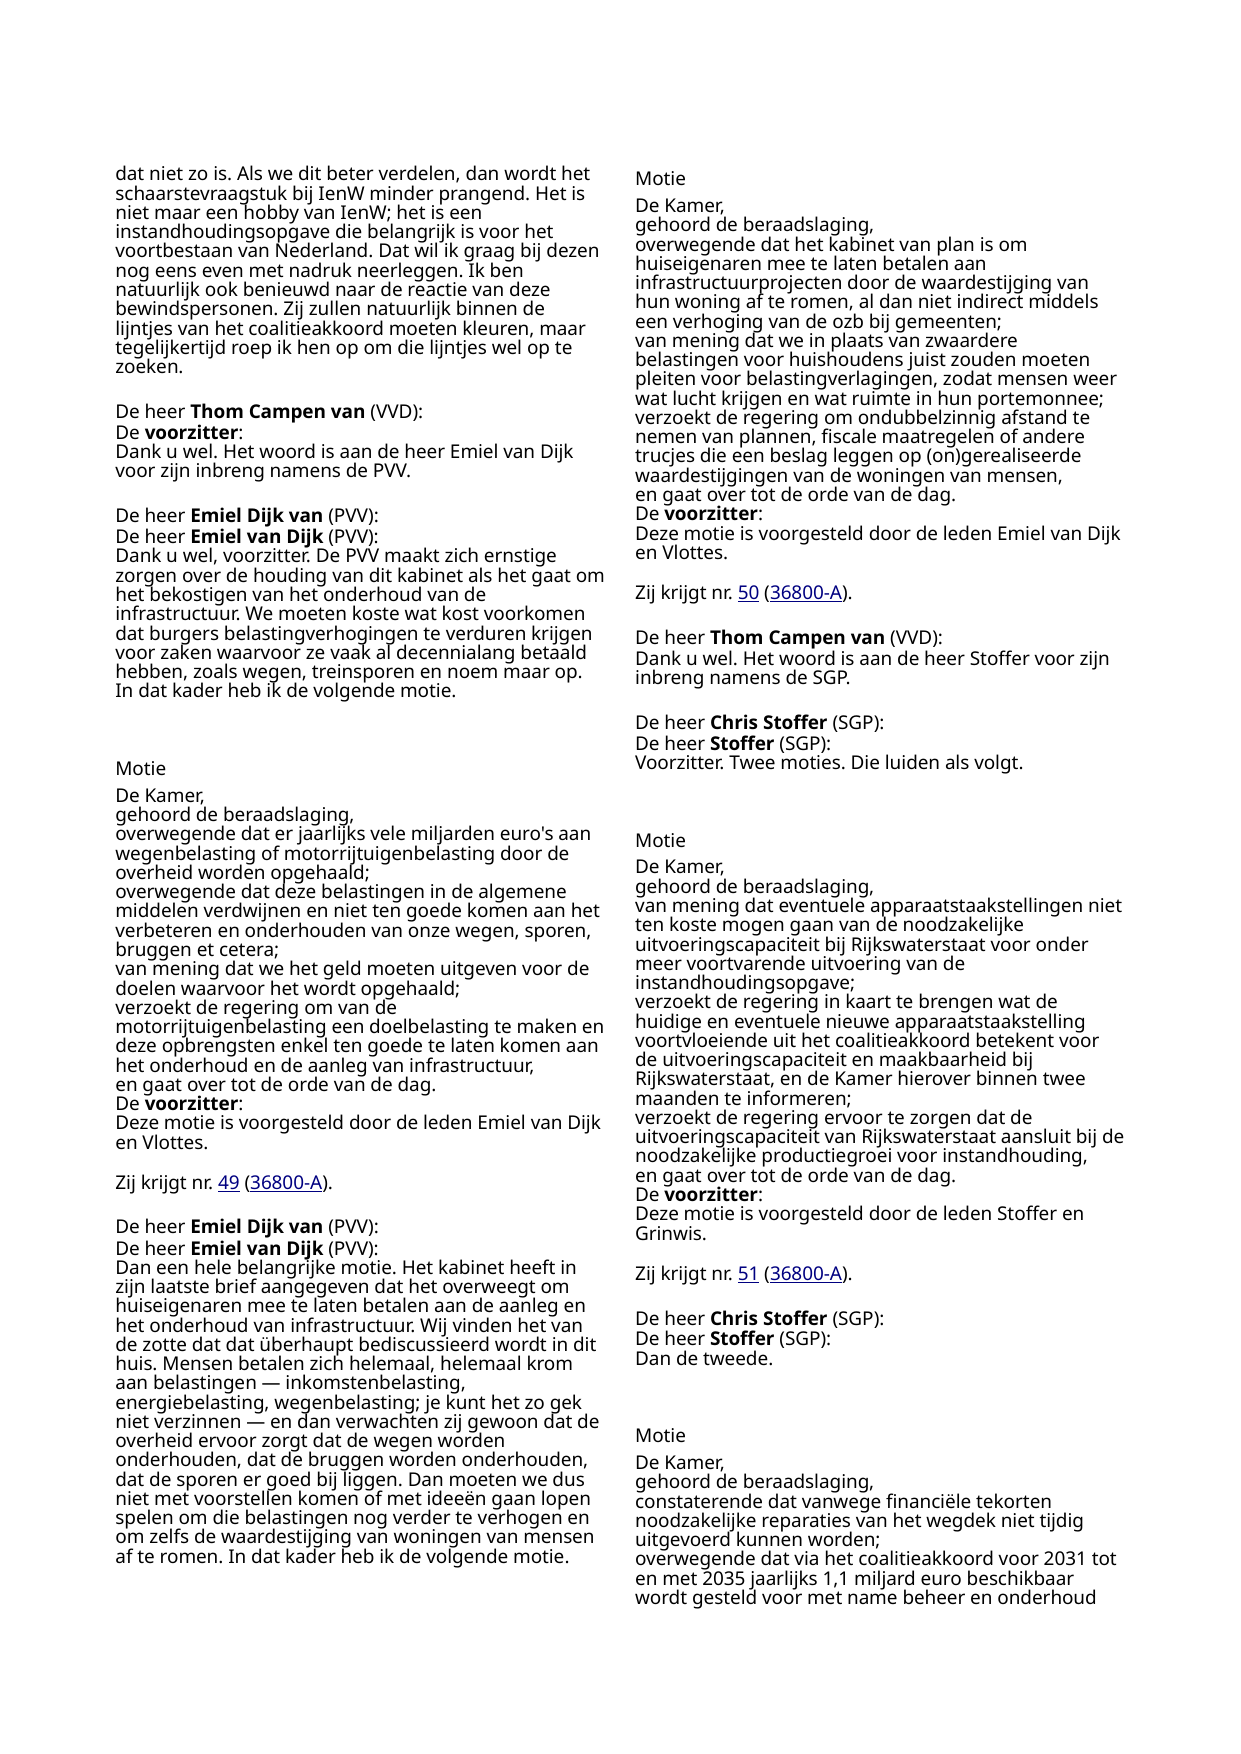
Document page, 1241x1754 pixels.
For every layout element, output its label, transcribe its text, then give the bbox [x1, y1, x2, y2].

text overwegende dat het kabinet van plan is om huiseigenaren mee te laten betalen aan infrastructuurprojecten door de waardestijging van hun woning af te romen, al dan niet indirect middels een verhoging van de ozb bij gemeenten; [635, 236, 1125, 332]
text overwegende dat er jaarlijks vele miljarden euro's aan wegenbelasting of motorrijtuigenbelasting door de overheid worden opgehaald; [115, 825, 605, 883]
text De voorzitter: [635, 1186, 1125, 1205]
text verzoekt de regering om van de motorrijtuigenbelasting een doelbelasting te maken en deze opbrengsten enkel ten goede te laten komen aan het onderhoud en de aanleg van infrastructuur, [115, 999, 605, 1076]
text De heer Thom Campen van (VVD): [115, 398, 605, 424]
text verzoekt de regering in kaart te brengen wat de huidige en eventuele nieuwe apparaatstaakstelling voortvloeiende uit het coalitieakkoord betekent voor de uitvoeringscapaciteit en maakbaarheid bij Rijkswaterstaat, en de Kamer hierover binnen twee maanden te informeren; [635, 993, 1125, 1109]
text overwegende dat via het coalitieakkoord voor 2031 tot en met 2035 jaarlijks 1,1 miljard euro beschikbaar wordt gesteld voor met name beheer en onderhoud [635, 1550, 1125, 1608]
text De heer Stoffer (SGP): [635, 735, 1125, 754]
text Deze motie is voorgesteld door de leden Emiel van Dijk en Vlottes. [635, 524, 1125, 563]
text Motie [635, 165, 1125, 191]
text en gaat over tot de orde van de dag. [635, 486, 1125, 505]
text De heer Emiel Dijk van (PVV): [115, 1214, 605, 1239]
text van mening dat we in plaats van zwaardere belastingen voor huishoudens juist zouden moeten pleiten voor belastingverlagingen, zodat mensen weer wat lucht krijgen en wat ruimte in hun portemonnee; [635, 332, 1125, 409]
text van mening dat eventuele apparaatstaakstellingen niet ten koste mogen gaan van de noodzakelijke uitvoeringscapaciteit bij Rijkswaterstaat voor onder meer voortvarende uitvoering van de instandhoudingsopgave; [635, 897, 1125, 993]
text Dank u wel. Het woord is aan de heer Stoffer voor zijn inbreng namens de SGP. [635, 650, 1125, 688]
text De Kamer, [635, 858, 1125, 878]
text en gaat over tot de orde van de dag. [115, 1076, 605, 1095]
text gehoord de beraadslaging, [635, 216, 1125, 236]
text Zij krijgt nr. 49 (36800-A). [115, 1174, 605, 1193]
text De heer Stoffer (SGP): [635, 1330, 1125, 1350]
text van mening dat we het geld moeten uitgeven voor de doelen waarvoor het wordt opgehaald; [115, 960, 605, 999]
text verzoekt de regering om ondubbelzinnig afstand te nemen van plannen, fiscale maatregelen of andere trucjes die een beslag leggen op (on)gerealiseerde waardestijgingen van de woningen van mensen, [635, 409, 1125, 486]
text De heer Emiel Dijk van (PVV): [115, 502, 605, 528]
text Motie [115, 755, 605, 781]
text De heer Emiel van Dijk (PVV): [115, 1239, 605, 1259]
text Zij krijgt nr. 50 (36800-A). [635, 584, 1125, 603]
text Dan een hele belangrijke motie. Het kabinet heeft in zijn laatste brief aangegeven dat het overweegt om huiseigenaren mee te laten betalen aan de aanleg en het onderhoud van infrastructuur. Wij vinden het van de zotte dat dat überhaupt bediscussieerd wordt in dit huis. Mensen betalen zich helemaal, helemaal krom aan belastingen — inkomstenbelasting, energiebelasting, wegenbelasting; je kunt het zo gek niet verzinnen — en dan verwachten zij gewoon dat de overheid ervoor zorgt dat de wegen worden onderhouden, dat de bruggen worden onderhouden, dat de sporen er goed bij liggen. Dan moeten we dus niet met voorstellen komen of met ideeën gaan lopen spelen om die belastingen nog verder te verhogen en om zelfs de waardestijging van woningen van mensen af te romen. In dat kader heb ik de volgende motie. [115, 1259, 605, 1567]
text De heer Chris Stoffer (SGP): [635, 1305, 1125, 1330]
text Zij krijgt nr. 51 (36800-A). [635, 1264, 1125, 1284]
text Voorzitter. Twee moties. Die luiden als volgt. [635, 754, 1125, 773]
text dat niet zo is. Als we dit beter verdelen, dan wordt het schaarstevraagstuk bij IenW minder prangend. Het is niet maar een hobby van IenW; het is een instandhoudingsopgave die belangrijk is voor het voortbestaan van Nederland. Dat wil ik graag bij dezen nog eens even met nadruk neerleggen. Ik ben natuurlijk ook benieuwd naar de reactie van deze bewindspersonen. Zij zullen natuurlijk binnen de lijntjes van het coalitieakkoord moeten kleuren, maar tegelijkertijd roep ik hen op om die lijntjes wel op te zoeken. [115, 165, 605, 377]
text constaterende dat vanwege financiële tekorten noodzakelijke reparaties van het wegdek niet tijdig uitgevoerd kunnen worden; [635, 1493, 1125, 1550]
text en gaat over tot de orde van de dag. [635, 1167, 1125, 1186]
text De voorzitter: [635, 505, 1125, 524]
text gehoord de beraadslaging, [635, 1473, 1125, 1493]
text Dank u wel. Het woord is aan de heer Emiel van Dijk voor zijn inbreng namens de PVV. [115, 443, 605, 482]
text overwegende dat deze belastingen in de algemene middelen verdwijnen en niet ten goede komen aan het verbeteren en onderhouden van onze wegen, sporen, bruggen et cetera; [115, 883, 605, 960]
text gehoord de beraadslaging, [115, 806, 605, 825]
text De Kamer, [635, 197, 1125, 216]
text verzoekt de regering ervoor te zorgen dat de uitvoeringscapaciteit van Rijkswaterstaat aansluit bij de noodzakelijke productiegroei voor instandhouding, [635, 1109, 1125, 1167]
text De heer Chris Stoffer (SGP): [635, 709, 1125, 735]
text Motie [635, 827, 1125, 852]
text Dan de tweede. [635, 1350, 1125, 1369]
text De heer Emiel van Dijk (PVV): [115, 528, 605, 547]
text Motie [635, 1422, 1125, 1448]
text De voorzitter: [115, 1095, 605, 1114]
text Dank u wel, voorzitter. De PVV maakt zich ernstige zorgen over de houding van dit kabinet als het gaat om het bekostigen van het onderhoud van de infrastructuur. We moeten koste wat kost voorkomen dat burgers belastingverhogingen te verduren krijgen voor zaken waarvoor ze vaak al decennialang betaald hebben, zoals wegen, treinsporen en noem maar op. In dat kader heb ik de volgende motie. [115, 547, 605, 702]
text De Kamer, [115, 787, 605, 806]
text gehoord de beraadslaging, [635, 878, 1125, 897]
text Deze motie is voorgesteld door de leden Stoffer en Grinwis. [635, 1205, 1125, 1244]
text Deze motie is voorgesteld door de leden Emiel van Dijk en Vlottes. [115, 1114, 605, 1153]
text De heer Thom Campen van (VVD): [635, 624, 1125, 650]
text De Kamer, [635, 1454, 1125, 1473]
text De voorzitter: [115, 424, 605, 443]
